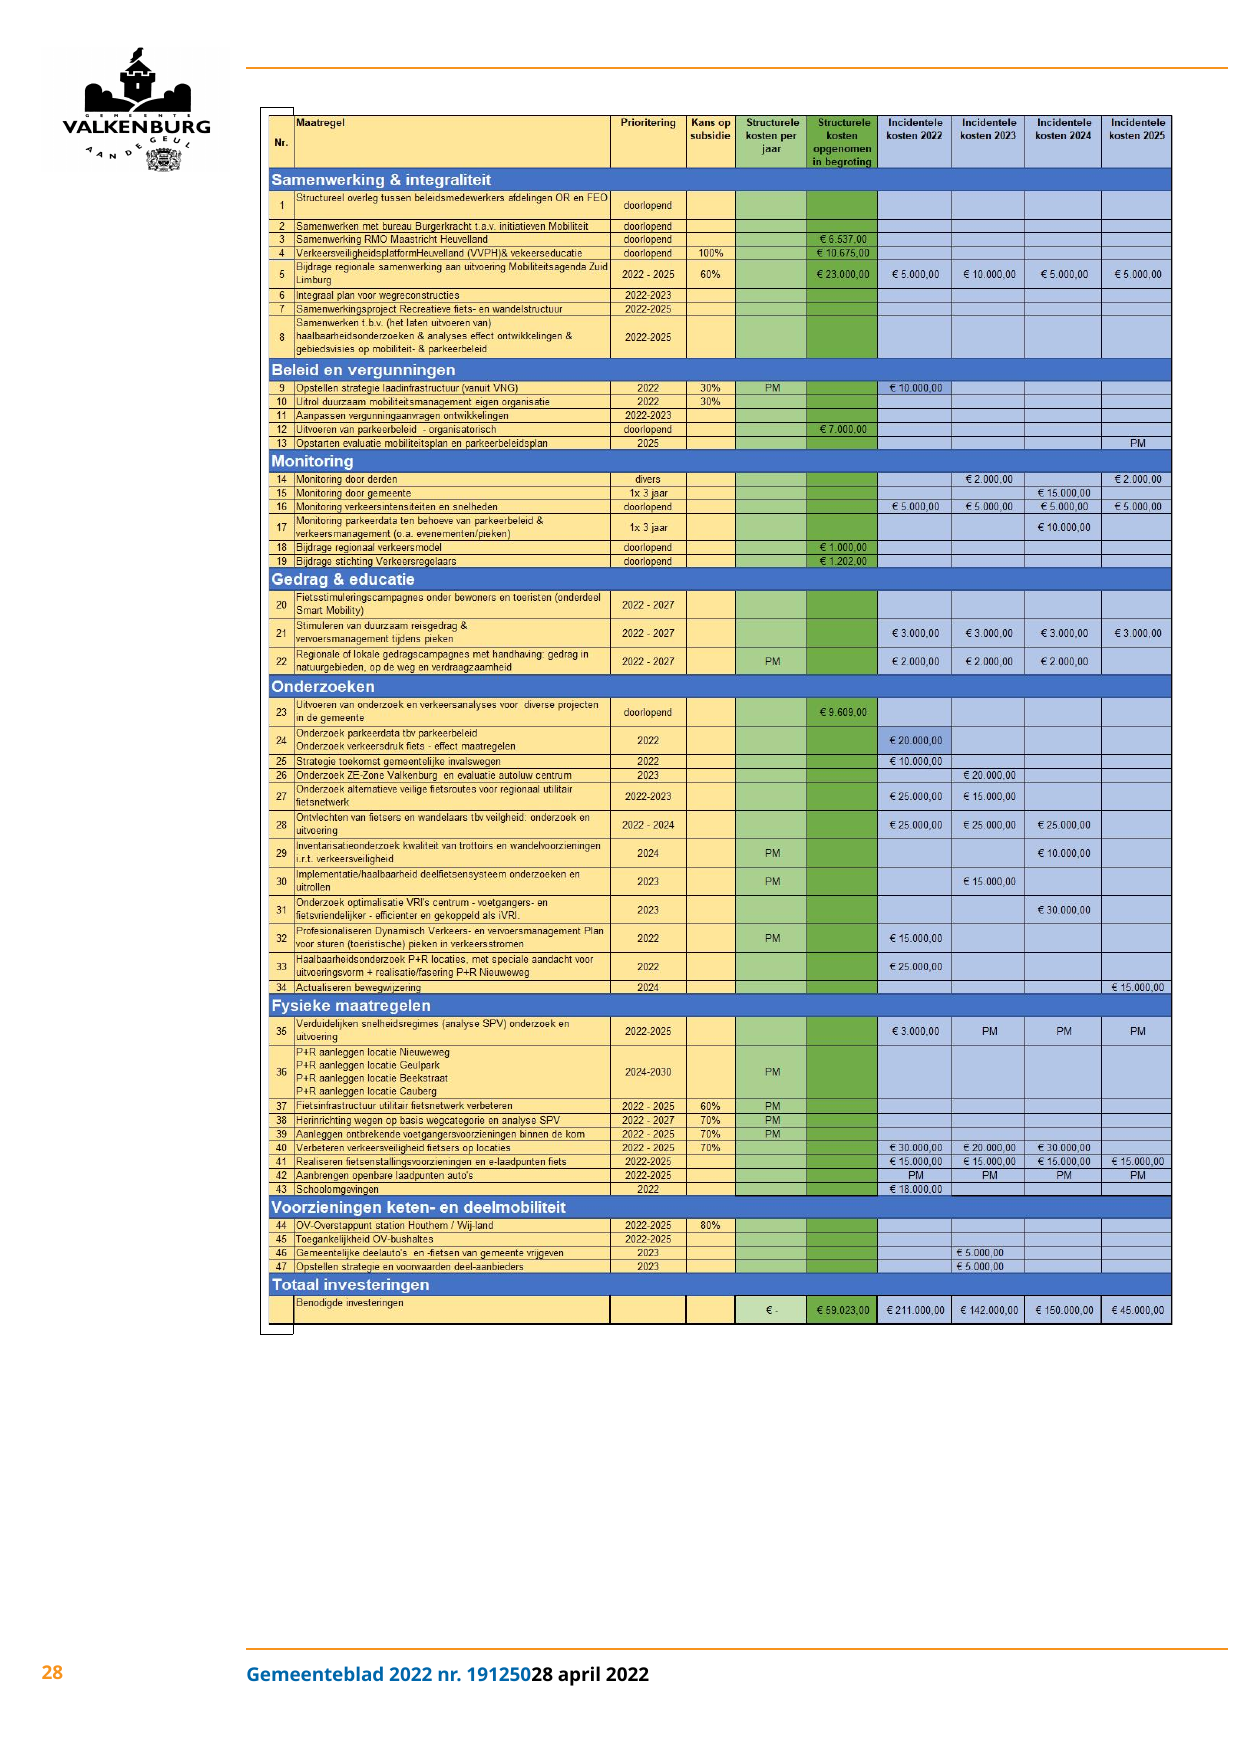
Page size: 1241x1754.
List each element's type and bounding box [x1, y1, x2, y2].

picture [268, 115, 1173, 1325]
picture [41, 47, 231, 172]
